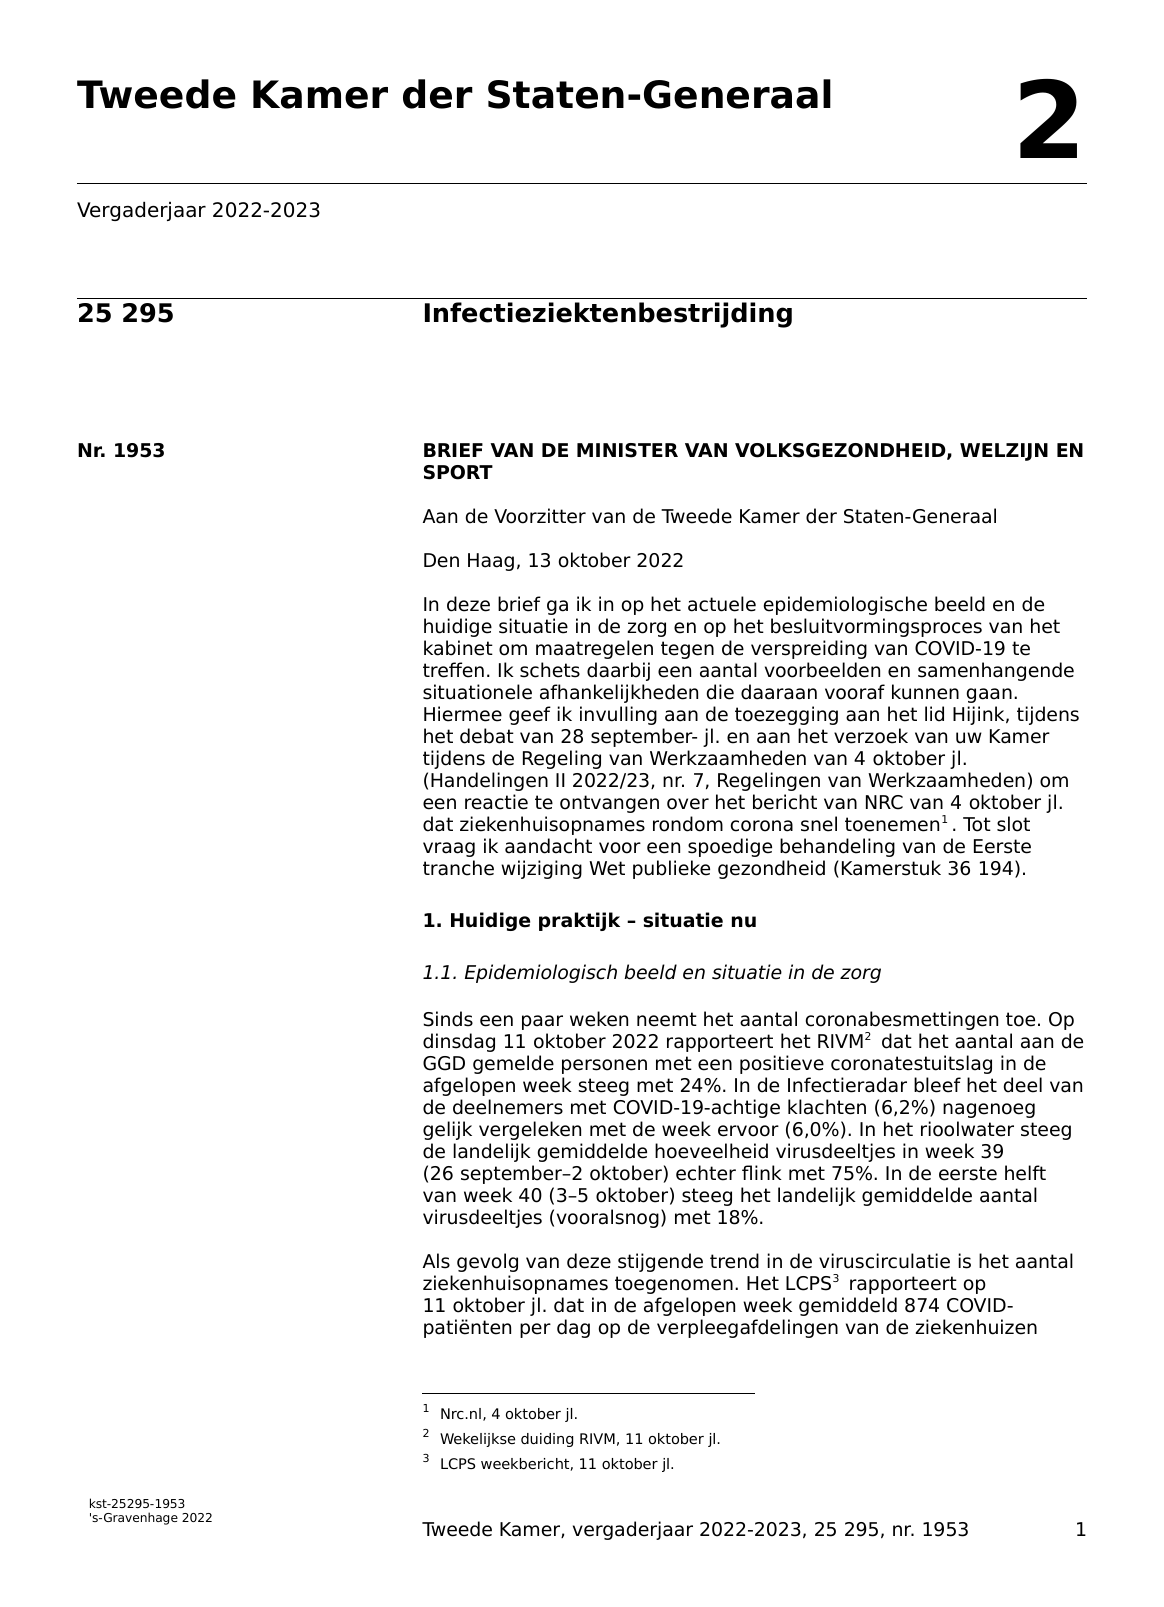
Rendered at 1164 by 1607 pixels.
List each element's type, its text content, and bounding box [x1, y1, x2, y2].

text Den Haag, 13 oktober 2022 [422, 550, 1087, 572]
text In deze brief ga ik in op het actuele epidemiologische beeld en de huidige situatie in de zorg en op het besluitvormingsproces van het kabinet om maatregelen tegen de verspreiding van COVID-19 te treffen. Ik schets daarbij een aantal voorbeelden en samenhangende situationele afhankelijkheden die daaraan vooraf kunnen gaan. Hiermee geef ik invulling aan de toezegging aan het lid Hijink, tijdens het debat van 28 september- jl. en aan het verzoek van uw Kamer tijdens de Regeling van Werkzaamheden van 4 oktober jl. (Handelingen II 2022/23, nr. 7, Regelingen van Werkzaamheden) om een reactie te ontvangen over het bericht van NRC van 4 oktober jl. dat ziekenhuisopnames rondom corona snel toenemen. Tot slot vraag ik aandacht voor een spoedige behandeling van de Eerste tranche wijziging Wet publieke gezondheid (Kamerstuk 36 194). [422, 594, 1087, 880]
subtitle 1.1. Epidemiologisch beeld en situatie in de zorg [422, 962, 1087, 984]
text 's-Gravenhage 2022 [88, 1511, 323, 1525]
text Nrc.nl, 4 oktober jl. [422, 1402, 1087, 1424]
text Wekelijkse duiding RIVM, 11 oktober jl. [422, 1427, 1087, 1449]
table_cell Vergaderjaar 2022-2023 [77, 184, 1087, 298]
text kst-25295-1953 [88, 1497, 323, 1511]
table_header 2 [886, 59, 1087, 183]
text Aan de Voorzitter van de Tweede Kamer der Staten-Generaal [422, 506, 1087, 528]
subtitle Nr. 1953 BRIEF VAN DE MINISTER VAN VOLKSGEZONDHEID, WELZIJN EN SPORT [77, 440, 1087, 484]
table_header Tweede Kamer der Staten-Generaal [77, 59, 886, 183]
subtitle 25 295 Infectieziektenbestrijding [77, 299, 1087, 329]
text LCPS weekbericht, 11 oktober jl. [422, 1452, 1087, 1474]
subtitle 1. Huidige praktijk – situatie nu [422, 910, 1087, 932]
text Sinds een paar weken neemt het aantal coronabesmettingen toe. Op dinsdag 11 oktober 2022 rapporteert het RIVM dat het aantal aan de GGD gemelde personen met een positieve coronatestuitslag in de afgelopen week steeg met 24%. In de Infectieradar bleef het deel van de deelnemers met COVID-19-achtige klachten (6,2%) nagenoeg gelijk vergeleken met de week ervoor (6,0%). In het rioolwater steeg de landelijk gemiddelde hoeveelheid virusdeeltjes in week 39 (26 september–2 oktober) echter flink met 75%. In de eerste helft van week 40 (3–5 oktober) steeg het landelijk gemiddelde aantal virusdeeltjes (vooralsnog) met 18%. [422, 1009, 1087, 1229]
text Als gevolg van deze stijgende trend in de viruscirculatie is het aantal ziekenhuisopnames toegenomen. Het LCPS rapporteert op 11 oktober jl. dat in de afgelopen week gemiddeld 874 COVID-patiënten per dag op de verpleegafdelingen van de ziekenhuizen [422, 1251, 1087, 1339]
